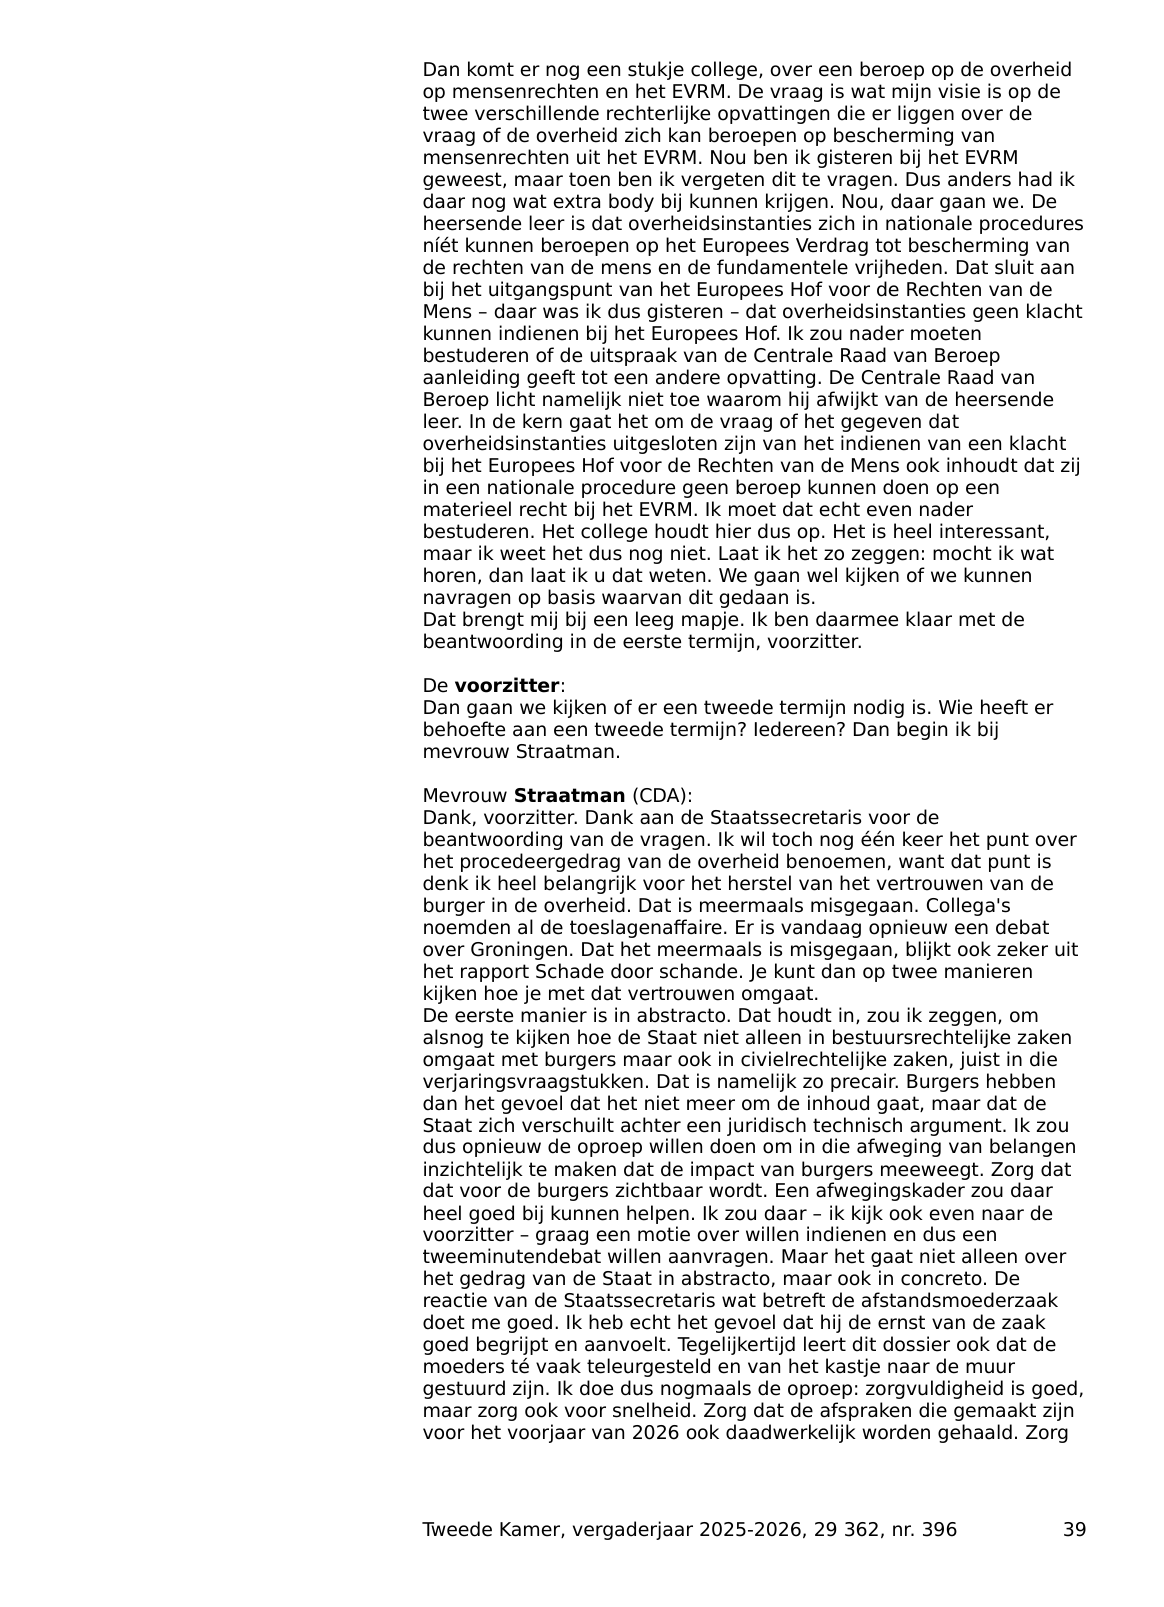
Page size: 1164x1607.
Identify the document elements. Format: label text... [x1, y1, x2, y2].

text De voorzitter: [422, 675, 1087, 697]
text Mevrouw Straatman (CDA): [422, 785, 1087, 807]
text De eerste manier is in abstracto. Dat houdt in, zou ik zeggen, om alsnog te kijken hoe de Staat niet alleen in bestuursrechtelijke zaken omgaat met burgers maar ook in civielrechtelijke zaken, juist in die verjaringsvraagstukken. Dat is namelijk zo precair. Burgers hebben dan het gevoel dat het niet meer om de inhoud gaat, maar dat de Staat zich verschuilt achter een juridisch technisch argument. Ik zou dus opnieuw de oproep willen doen om in die afweging van belangen inzichtelijk te maken dat de impact van burgers meeweegt. Zorg dat dat voor de burgers zichtbaar wordt. Een afwegingskader zou daar heel goed bij kunnen helpen. Ik zou daar – ik kijk ook even naar de voorzitter – graag een motie over willen indienen en dus een tweeminutendebat willen aanvragen. Maar het gaat niet alleen over het gedrag van de Staat in abstracto, maar ook in concreto. De reactie van de Staatssecretaris wat betreft de afstandsmoederzaak doet me goed. Ik heb echt het gevoel dat hij de ernst van de zaak goed begrijpt en aanvoelt. Tegelijkertijd leert dit dossier ook dat de moeders té vaak teleurgesteld en van het kastje naar de muur gestuurd zijn. Ik doe dus nogmaals de oproep: zorgvuldigheid is goed, maar zorg ook voor snelheid. Zorg dat de afspraken die gemaakt zijn voor het voorjaar van 2026 ook daadwerkelijk worden gehaald. Zorg [422, 1004, 1087, 1444]
text Dan komt er nog een stukje college, over een beroep op de overheid op mensenrechten en het EVRM. De vraag is wat mijn visie is op de twee verschillende rechterlijke opvattingen die er liggen over de vraag of de overheid zich kan beroepen op bescherming van mensenrechten uit het EVRM. Nou ben ik gisteren bij het EVRM geweest, maar toen ben ik vergeten dit te vragen. Dus anders had ik daar nog wat extra body bij kunnen krijgen. Nou, daar gaan we. De heersende leer is dat overheidsinstanties zich in nationale procedures níét kunnen beroepen op het Europees Verdrag tot bescherming van de rechten van de mens en de fundamentele vrijheden. Dat sluit aan bij het uitgangspunt van het Europees Hof voor de Rechten van de Mens – daar was ik dus gisteren – dat overheidsinstanties geen klacht kunnen indienen bij het Europees Hof. Ik zou nader moeten bestuderen of de uitspraak van de Centrale Raad van Beroep aanleiding geeft tot een andere opvatting. De Centrale Raad van Beroep licht namelijk niet toe waarom hij afwijkt van de heersende leer. In de kern gaat het om de vraag of het gegeven dat overheidsinstanties uitgesloten zijn van het indienen van een klacht bij het Europees Hof voor de Rechten van de Mens ook inhoudt dat zij in een nationale procedure geen beroep kunnen doen op een materieel recht bij het EVRM. Ik moet dat echt even nader bestuderen. Het college houdt hier dus op. Het is heel interessant, maar ik weet het dus nog niet. Laat ik het zo zeggen: mocht ik wat horen, dan laat ik u dat weten. We gaan wel kijken of we kunnen navragen op basis waarvan dit gedaan is. [422, 59, 1087, 608]
text Dat brengt mij bij een leeg mapje. Ik ben daarmee klaar met de beantwoording in de eerste termijn, voorzitter. [422, 608, 1087, 652]
text Dank, voorzitter. Dank aan de Staatssecretaris voor de beantwoording van de vragen. Ik wil toch nog één keer het punt over het procedeergedrag van de overheid benoemen, want dat punt is denk ik heel belangrijk voor het herstel van het vertrouwen van de burger in de overheid. Dat is meermaals misgegaan. Collega's noemden al de toeslagenaffaire. Er is vandaag opnieuw een debat over Groningen. Dat het meermaals is misgegaan, blijkt ook zeker uit het rapport Schade door schande. Je kunt dan op twee manieren kijken hoe je met dat vertrouwen omgaat. [422, 807, 1087, 1004]
text Dan gaan we kijken of er een tweede termijn nodig is. Wie heeft er behoefte aan een tweede termijn? Iedereen? Dan begin ik bij mevrouw Straatman. [422, 697, 1087, 763]
